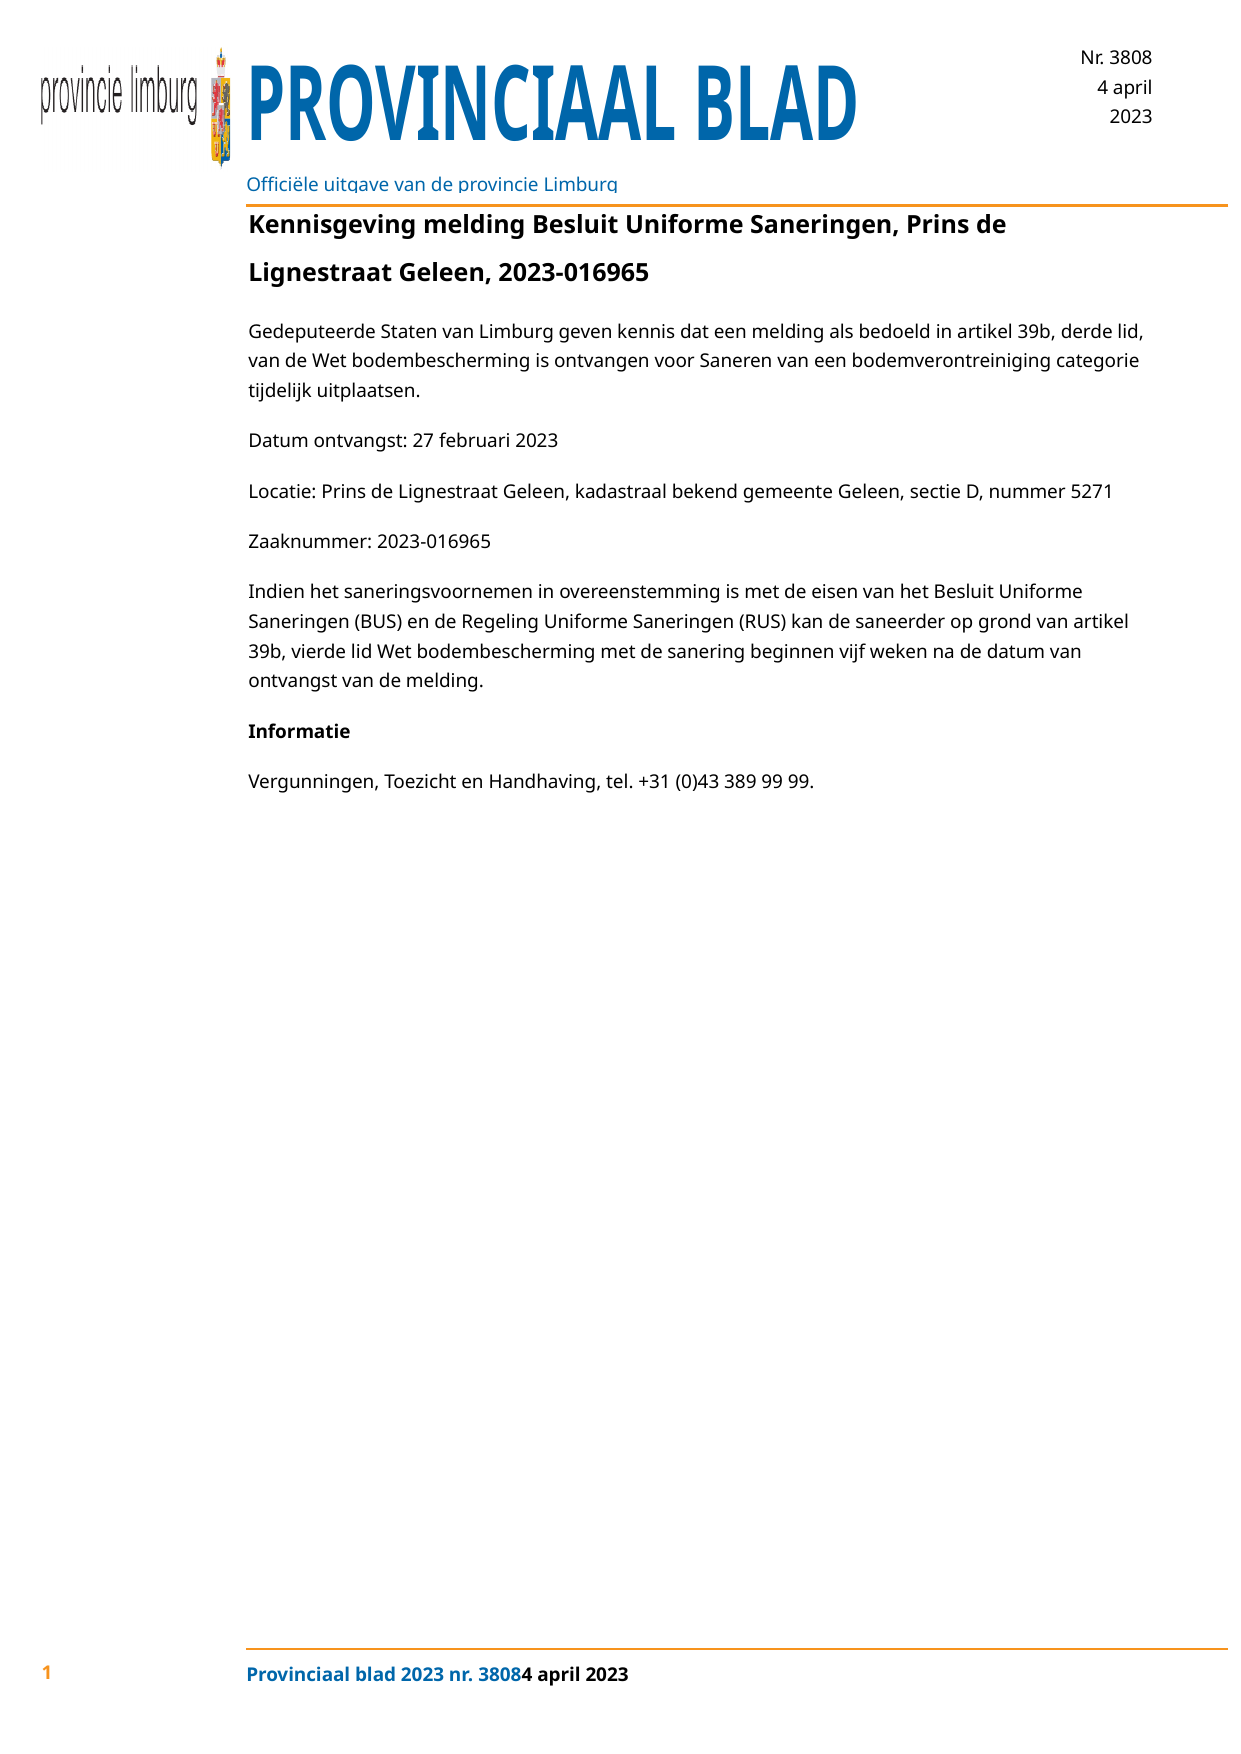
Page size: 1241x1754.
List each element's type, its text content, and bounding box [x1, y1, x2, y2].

text Zaaknummer: 2023-016965 [248, 528, 1152, 554]
text Kennisgeving melding Besluit Uniforme Saneringen, Prins de Lignestraat Geleen, 2023-016965 [248, 207, 1152, 288]
text Informatie [248, 718, 1152, 744]
text Datum ontvangst: 27 februari 2023 [248, 427, 1152, 453]
picture [41, 47, 231, 172]
text Gedeputeerde Staten van Limburg geven kennis dat een melding als bedoeld in artikel 39b, derde lid, van de Wet bodembescherming is ontvangen voor Saneren van een bodemverontreiniging categorie tijdelijk uitplaatsen. [248, 318, 1152, 403]
text Indien het saneringsvoornemen in overeenstemming is met de eisen van het Besluit Uniforme Saneringen (BUS) en de Regeling Uniforme Saneringen (RUS) kan de saneerder op grond van artikel 39b, vierde lid Wet bodembescherming met de sanering beginnen vijf weken na de datum van ontvangst van de melding. [248, 579, 1152, 693]
text Locatie: Prins de Lignestraat Geleen, kadastraal bekend gemeente Geleen, sectie D, nummer 5271 [248, 478, 1152, 504]
text Vergunningen, Toezicht en Handhaving, tel. +31 (0)43 389 99 99. [248, 768, 1152, 794]
